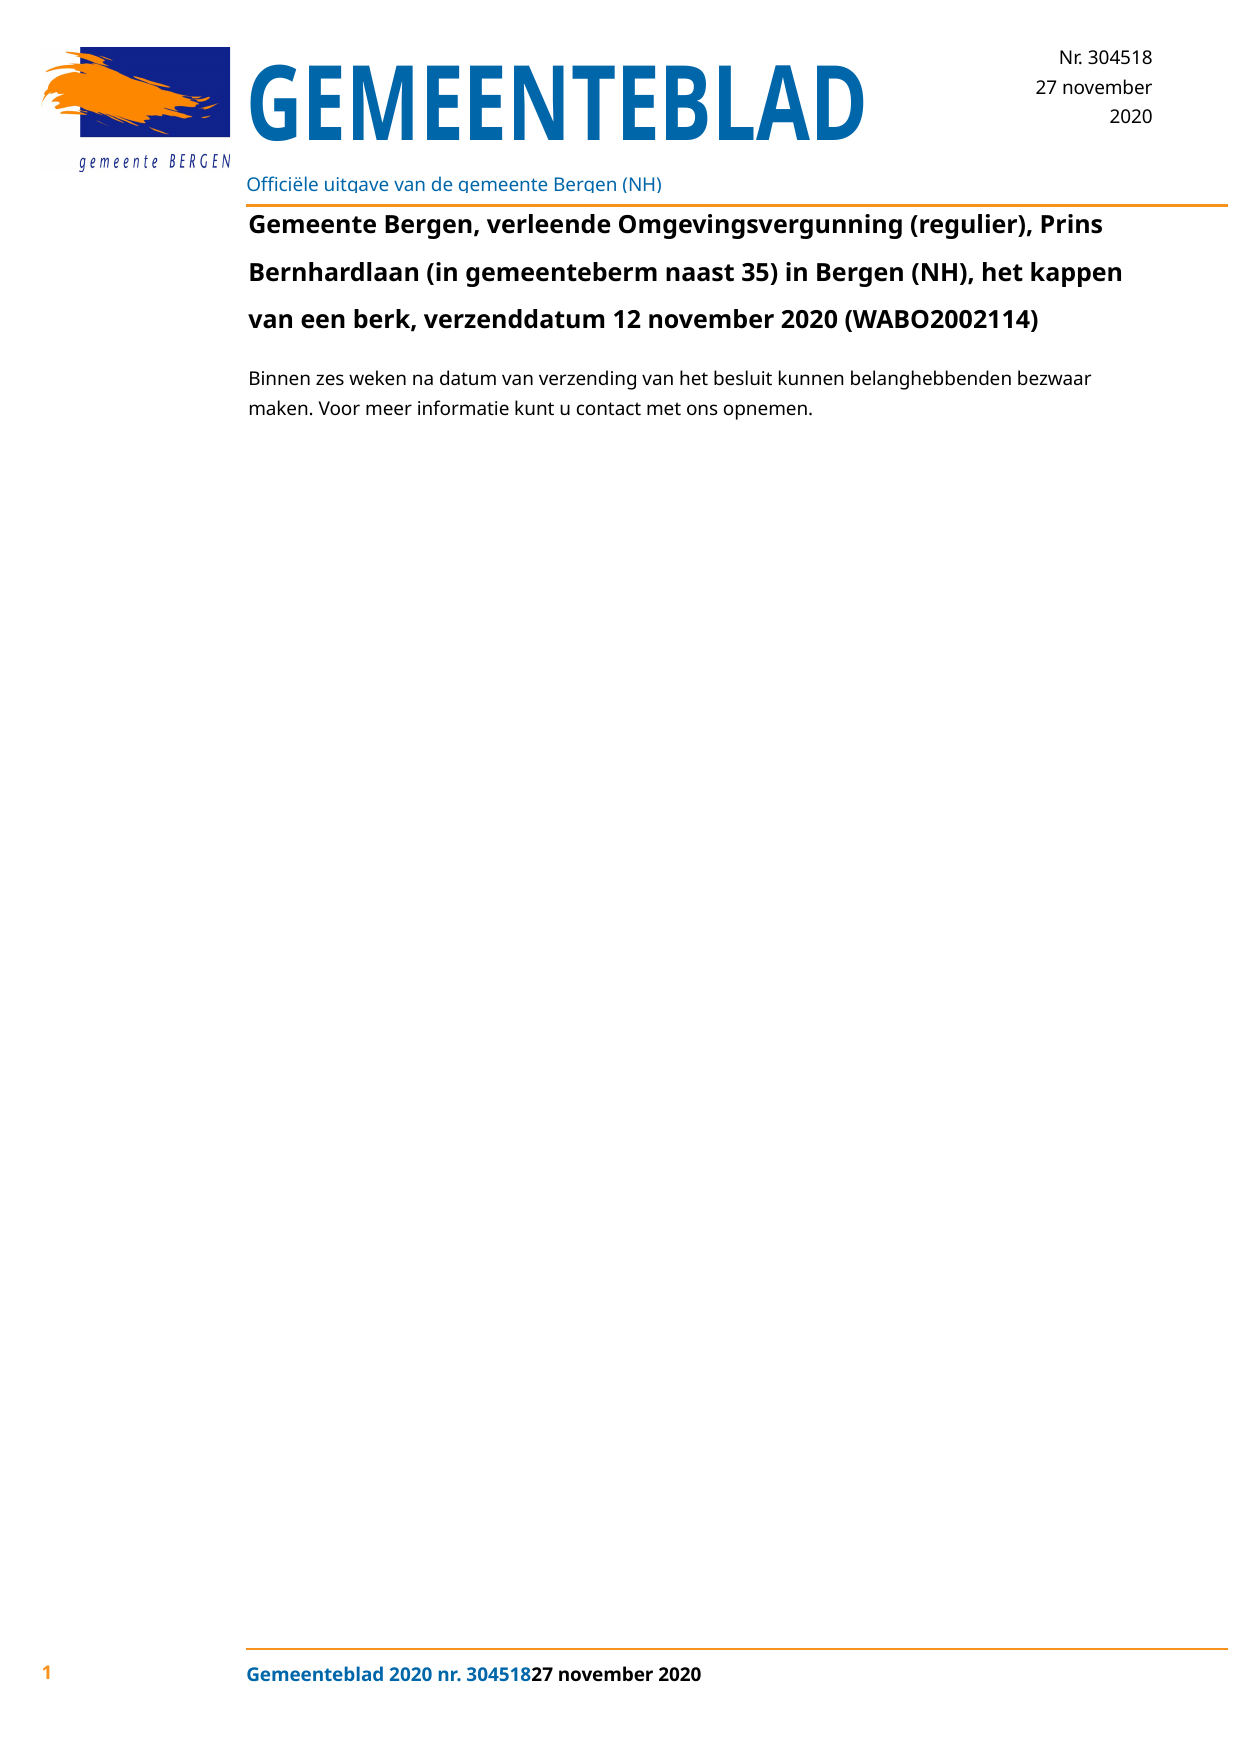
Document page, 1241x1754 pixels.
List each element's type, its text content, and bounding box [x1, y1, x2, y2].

text Binnen zes weken na datum van verzending van het besluit kunnen belanghebbenden bezwaar maken. Voor meer informatie kunt u contact met ons opnemen. [248, 366, 1152, 421]
text Gemeente Bergen, verleende Omgevingsvergunning (regulier), Prins Bernhardlaan (in gemeenteberm naast 35) in Bergen (NH), het kappen van een berk, verzenddatum 12 november 2020 (WABO2002114) [248, 207, 1152, 336]
picture [41, 47, 231, 172]
